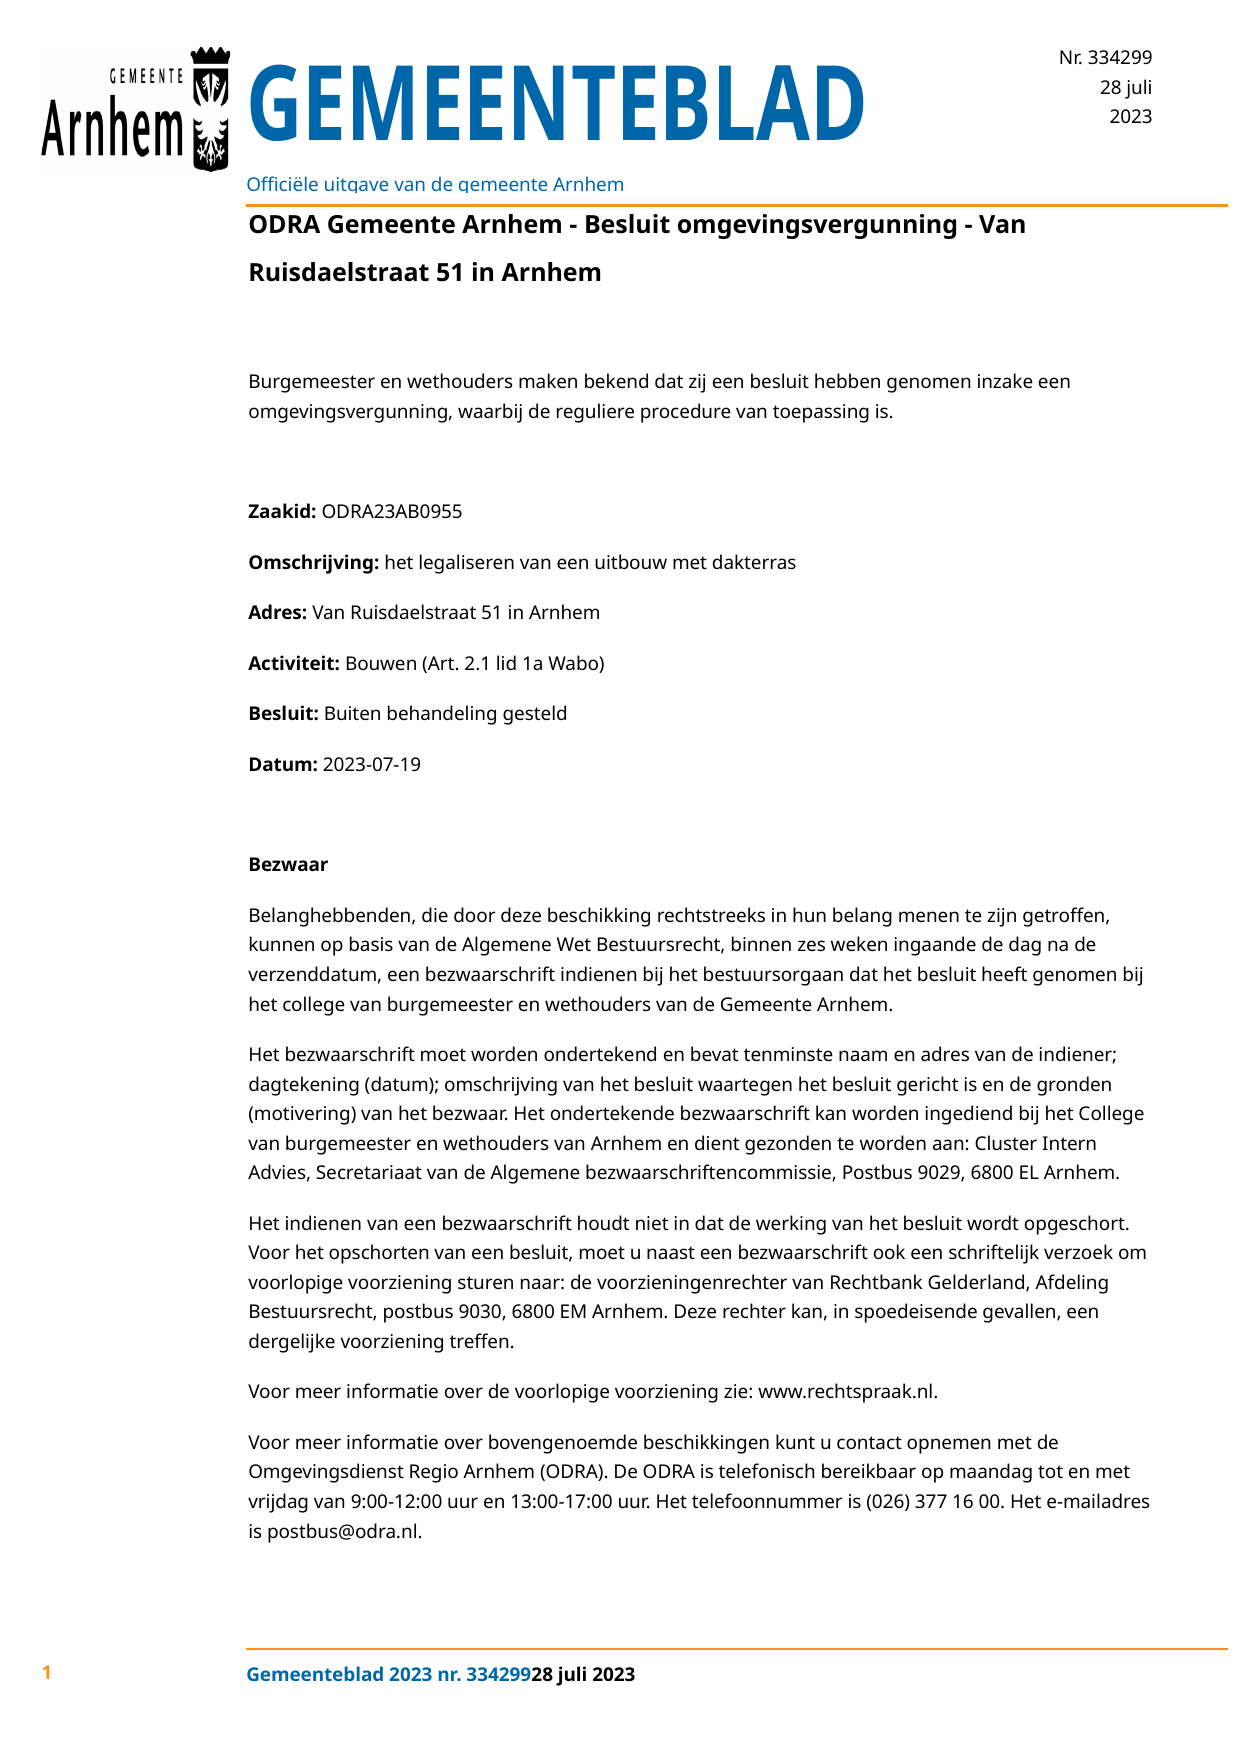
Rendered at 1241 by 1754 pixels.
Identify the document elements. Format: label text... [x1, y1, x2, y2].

text Omschrijving: het legaliseren van een uitbouw met dakterras [248, 549, 1152, 575]
text Het indienen van een bezwaarschrift houdt niet in dat de werking van het besluit wordt opgeschort. Voor het opschorten van een besluit, moet u naast een bezwaarschrift ook een schriftelijk verzoek om voorlopige voorziening sturen naar: de voorzieningenrechter van Rechtbank Gelderland, Afdeling Bestuursrecht, postbus 9030, 6800 EM Arnhem. Deze rechter kan, in spoedeisende gevallen, een dergelijke voorziening treffen. [248, 1210, 1152, 1354]
text Datum: 2023-07-19 [248, 751, 1152, 777]
picture [41, 47, 231, 172]
text Bezwaar [248, 852, 1152, 877]
text Belanghebbenden, die door deze beschikking rechtstreeks in hun belang menen te zijn getroffen, kunnen op basis van de Algemene Wet Bestuursrecht, binnen zes weken ingaande de dag na de verzenddatum, een bezwaarschrift indienen bij het bestuursorgaan dat het besluit heeft genomen bij het college van burgemeester en wethouders van de Gemeente Arnhem. [248, 902, 1152, 1017]
text ODRA Gemeente Arnhem - Besluit omgevingsvergunning - Van Ruisdaelstraat 51 in Arnhem [248, 207, 1152, 288]
text Burgemeester en wethouders maken bekend dat zij een besluit hebben genomen inzake een omgevingsvergunning, waarbij de reguliere procedure van toepassing is. [248, 368, 1152, 424]
text Activiteit: Bouwen (Art. 2.1 lid 1a Wabo) [248, 650, 1152, 676]
text Voor meer informatie over bovengenoemde beschikkingen kunt u contact opnemen met de Omgevingsdienst Regio Arnhem (ODRA). De ODRA is telefonisch bereikbaar op maandag tot en met vrijdag van 9:00-12:00 uur en 13:00-17:00 uur. Het telefoonnummer is (026) 377 16 00. Het e-mailadres is postbus@odra.nl. [248, 1429, 1152, 1544]
text Voor meer informatie over de voorlopige voorziening zie: www.rechtspraak.nl. [248, 1379, 1152, 1404]
text Het bezwaarschrift moet worden ondertekend en bevat tenminste naam en adres van de indiener; dagtekening (datum); omschrijving van het besluit waartegen het besluit gericht is en de gronden (motivering) van het bezwaar. Het ondertekende bezwaarschrift kan worden ingediend bij het College van burgemeester en wethouders van Arnhem en dient gezonden te worden aan: Cluster Intern Advies, Secretariaat van de Algemene bezwaarschriftencommissie, Postbus 9029, 6800 EL Arnhem. [248, 1041, 1152, 1185]
text Adres: Van Ruisdaelstraat 51 in Arnhem [248, 599, 1152, 625]
text Zaakid: ODRA23AB0955 [248, 499, 1152, 524]
text Besluit: Buiten behandeling gesteld [248, 700, 1152, 726]
